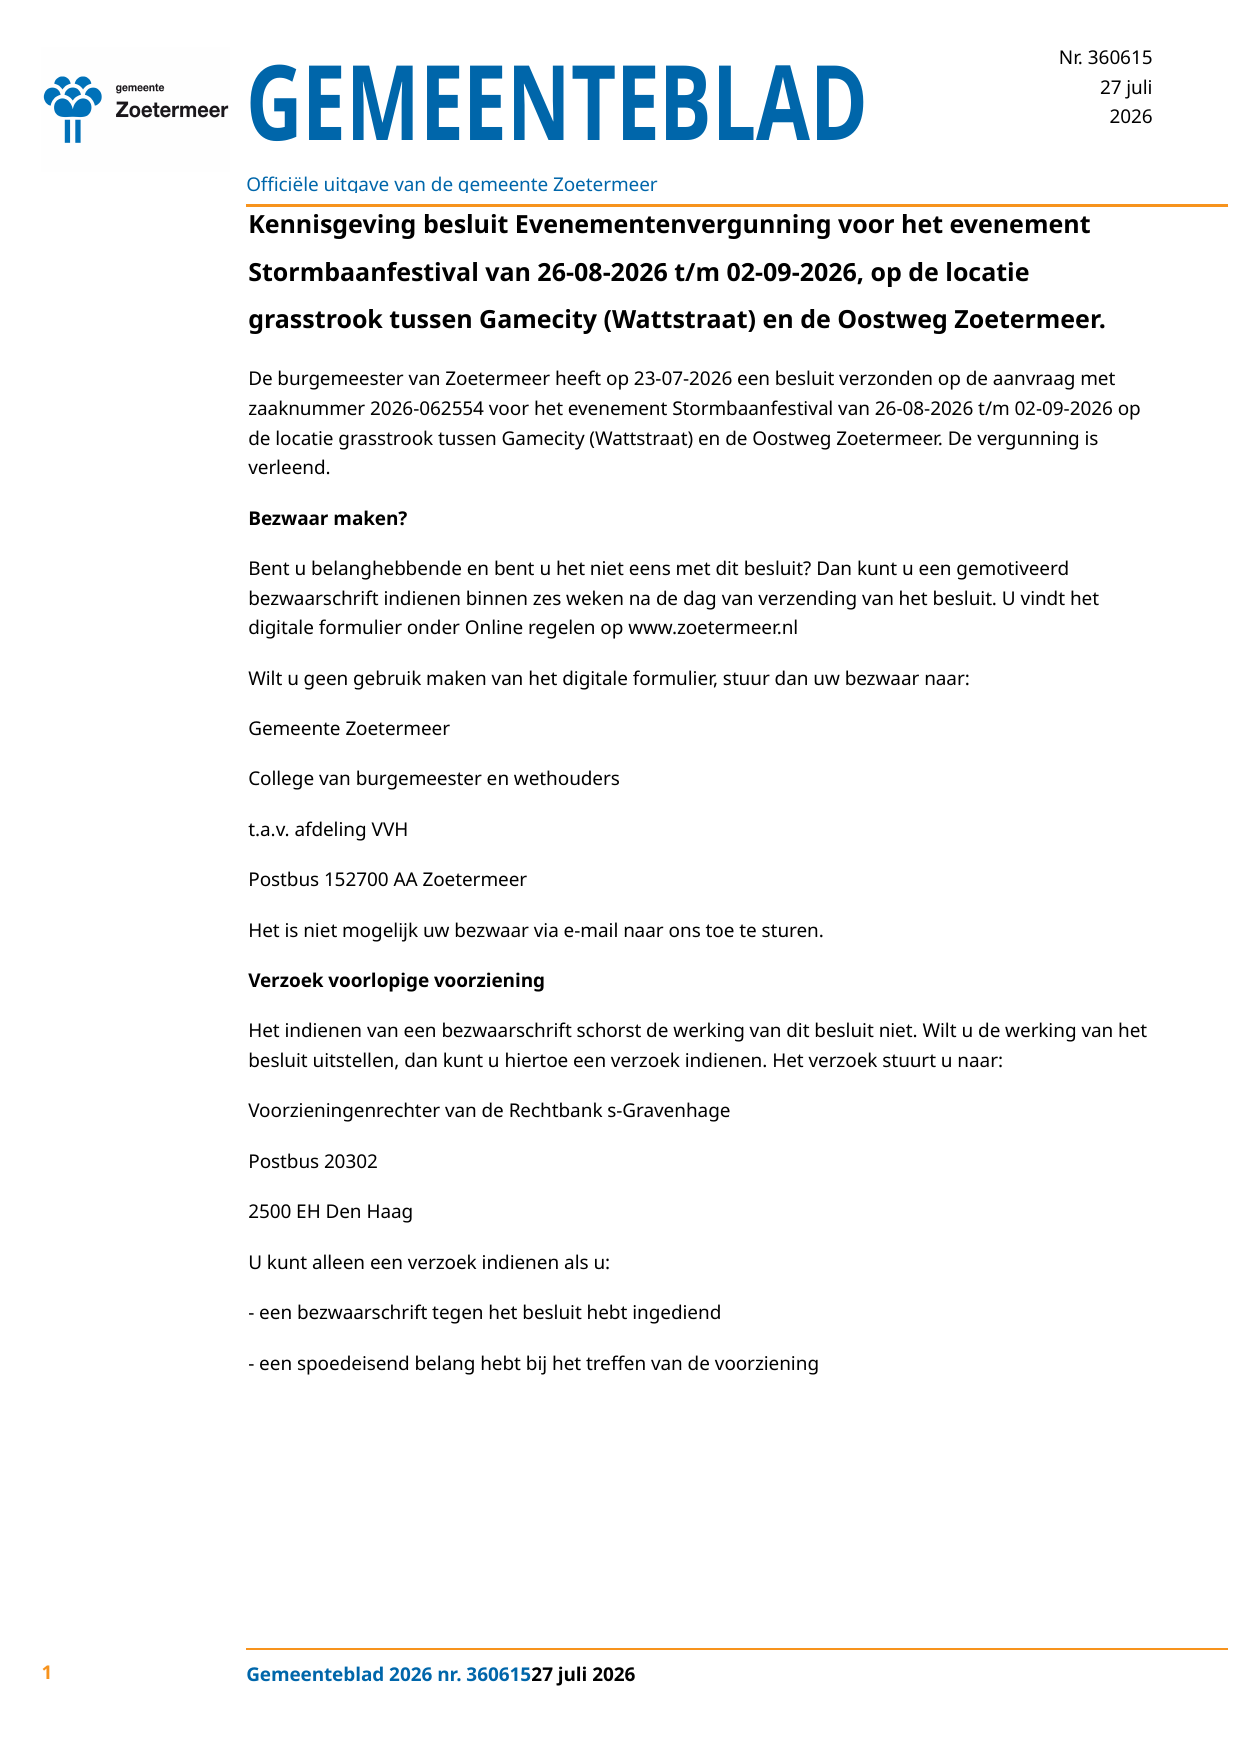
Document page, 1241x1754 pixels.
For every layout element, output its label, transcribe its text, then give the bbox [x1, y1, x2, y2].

text Verzoek voorlopige voorziening [248, 967, 1152, 993]
text 2500 EH Den Haag [248, 1198, 1152, 1224]
text - een bezwaarschrift tegen het besluit hebt ingediend [248, 1299, 1152, 1325]
text Het is niet mogelijk uw bezwaar via e-mail naar ons toe te sturen. [248, 917, 1152, 942]
text De burgemeester van Zoetermeer heeft op 23-07-2026 een besluit verzonden op de aanvraag met zaaknummer 2026-062554 voor het evenement Stormbaanfestival van 26-08-2026 t/m 02-09-2026 op de locatie grasstrook tussen Gamecity (Wattstraat) en de Oostweg Zoetermeer. De vergunning is verleend. [248, 366, 1152, 480]
text Postbus 152700 AA Zoetermeer [248, 866, 1152, 892]
text Kennisgeving besluit Evenementenvergunning voor het evenement Stormbaanfestival van 26-08-2026 t/m 02-09-2026, op de locatie grasstrook tussen Gamecity (Wattstraat) en de Oostweg Zoetermeer. [248, 207, 1152, 336]
text - een spoedeisend belang hebt bij het treffen van de voorziening [248, 1350, 1152, 1375]
text t.a.v. afdeling VVH [248, 816, 1152, 842]
text Voorzieningenrechter van de Rechtbank s-Gravenhage [248, 1098, 1152, 1123]
text Bent u belanghebbende en bent u het niet eens met dit besluit? Dan kunt u een gemotiveerd bezwaarschrift indienen binnen zes weken na de dag van verzending van het besluit. U vindt het digitale formulier onder Online regelen op www.zoetermeer.nl [248, 555, 1152, 640]
text Wilt u geen gebruik maken van het digitale formulier, stuur dan uw bezwaar naar: [248, 665, 1152, 690]
picture [41, 47, 231, 172]
text Postbus 20302 [248, 1148, 1152, 1174]
text Het indienen van een bezwaarschrift schorst de werking van dit besluit niet. Wilt u de werking van het besluit uitstellen, dan kunt u hiertoe een verzoek indienen. Het verzoek stuurt u naar: [248, 1018, 1152, 1073]
text Bezwaar maken? [248, 505, 1152, 530]
text College van burgemeester en wethouders [248, 766, 1152, 791]
text Gemeente Zoetermeer [248, 715, 1152, 741]
text U kunt alleen een verzoek indienen als u: [248, 1249, 1152, 1274]
